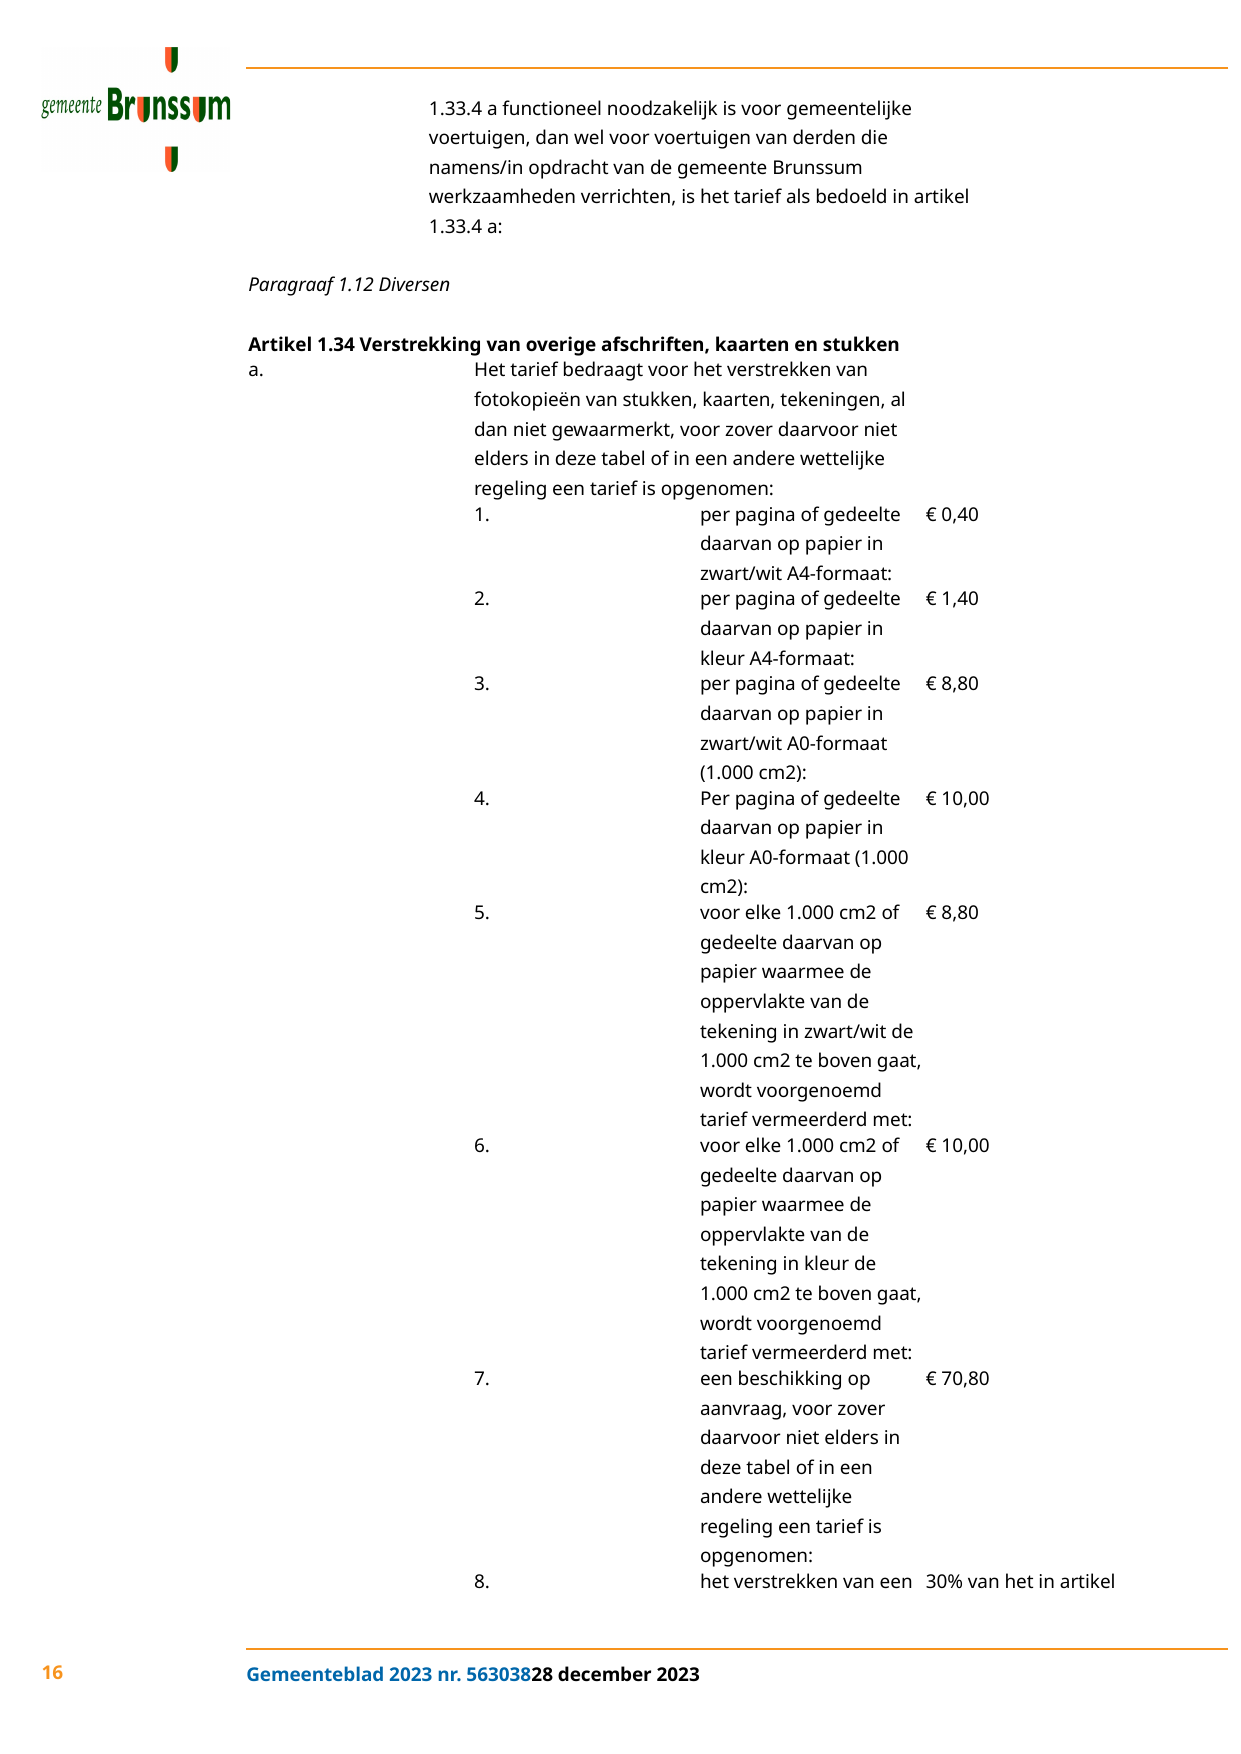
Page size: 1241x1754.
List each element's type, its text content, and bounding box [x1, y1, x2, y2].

table_cell 6. [474, 1132, 700, 1365]
table_cell 4. [474, 785, 700, 899]
table_header [926, 331, 1152, 357]
table_cell [248, 785, 474, 899]
table_cell [248, 586, 474, 671]
table_cell [248, 501, 474, 586]
table_cell 5. [474, 900, 700, 1132]
table_cell 8. [474, 1568, 700, 1594]
text Paragraaf 1.12 Diversen [248, 272, 1152, 297]
picture [41, 47, 231, 172]
table_cell [248, 95, 429, 239]
table_cell € 10,00 [926, 1132, 1152, 1365]
table_cell per pagina of gedeelte daarvan op papier in zwart/wit A4-formaat: [700, 501, 926, 586]
table_cell het verstrekken van een [700, 1568, 926, 1594]
table_cell per pagina of gedeelte daarvan op papier in zwart/wit A0-formaat (1.000 cm2): [700, 671, 926, 785]
table_cell € 1,40 [926, 586, 1152, 671]
table_cell [248, 1568, 474, 1594]
table_cell 3. [474, 671, 700, 785]
table_cell € 8,80 [926, 671, 1152, 785]
table_cell a. [248, 357, 474, 501]
table_cell 1. [474, 501, 700, 586]
table_cell voor elke 1.000 cm2 of gedeelte daarvan op papier waarmee de oppervlakte van de tekening in zwart/wit de 1.000 cm2 te boven gaat, wordt voorgenoemd tarief vermeerderd met: [700, 900, 926, 1132]
table_cell 1.33.4 a functioneel noodzakelijk is voor gemeentelijke voertuigen, dan wel voor voertuigen van derden die namens/in opdracht van de gemeente Brunssum werkzaamheden verrichten, is het tarief als bedoeld in artikel 1.33.4 a: [429, 95, 971, 239]
table_cell [971, 95, 1152, 239]
table_cell € 10,00 [926, 785, 1152, 899]
table_cell 2. [474, 586, 700, 671]
table_cell Per pagina of gedeelte daarvan op papier in kleur A0-formaat (1.000 cm2): [700, 785, 926, 899]
table_cell € 0,40 [926, 501, 1152, 586]
table_cell [248, 900, 474, 1132]
table_cell [248, 1132, 474, 1365]
table_cell € 8,80 [926, 900, 1152, 1132]
table_cell € 70,80 [926, 1365, 1152, 1568]
table_cell [248, 671, 474, 785]
table_cell [926, 357, 1152, 501]
table_header Artikel 1.34 Verstrekking van overige afschriften, kaarten en stukken [248, 331, 926, 357]
table_cell voor elke 1.000 cm2 of gedeelte daarvan op papier waarmee de oppervlakte van de tekening in kleur de 1.000 cm2 te boven gaat, wordt voorgenoemd tarief vermeerderd met: [700, 1132, 926, 1365]
table_cell 30% van het in artikel [926, 1568, 1152, 1594]
table_cell per pagina of gedeelte daarvan op papier in kleur A4-formaat: [700, 586, 926, 671]
table_cell Het tarief bedraagt voor het verstrekken van fotokopieën van stukken, kaarten, tekeningen, al dan niet gewaarmerkt, voor zover daarvoor niet elders in deze tabel of in een andere wettelijke regeling een tarief is opgenomen: [474, 357, 926, 501]
table_cell 7. [474, 1365, 700, 1568]
table_cell een beschikking op aanvraag, voor zover daarvoor niet elders in deze tabel of in een andere wettelijke regeling een tarief is opgenomen: [700, 1365, 926, 1568]
table_cell [248, 1365, 474, 1568]
